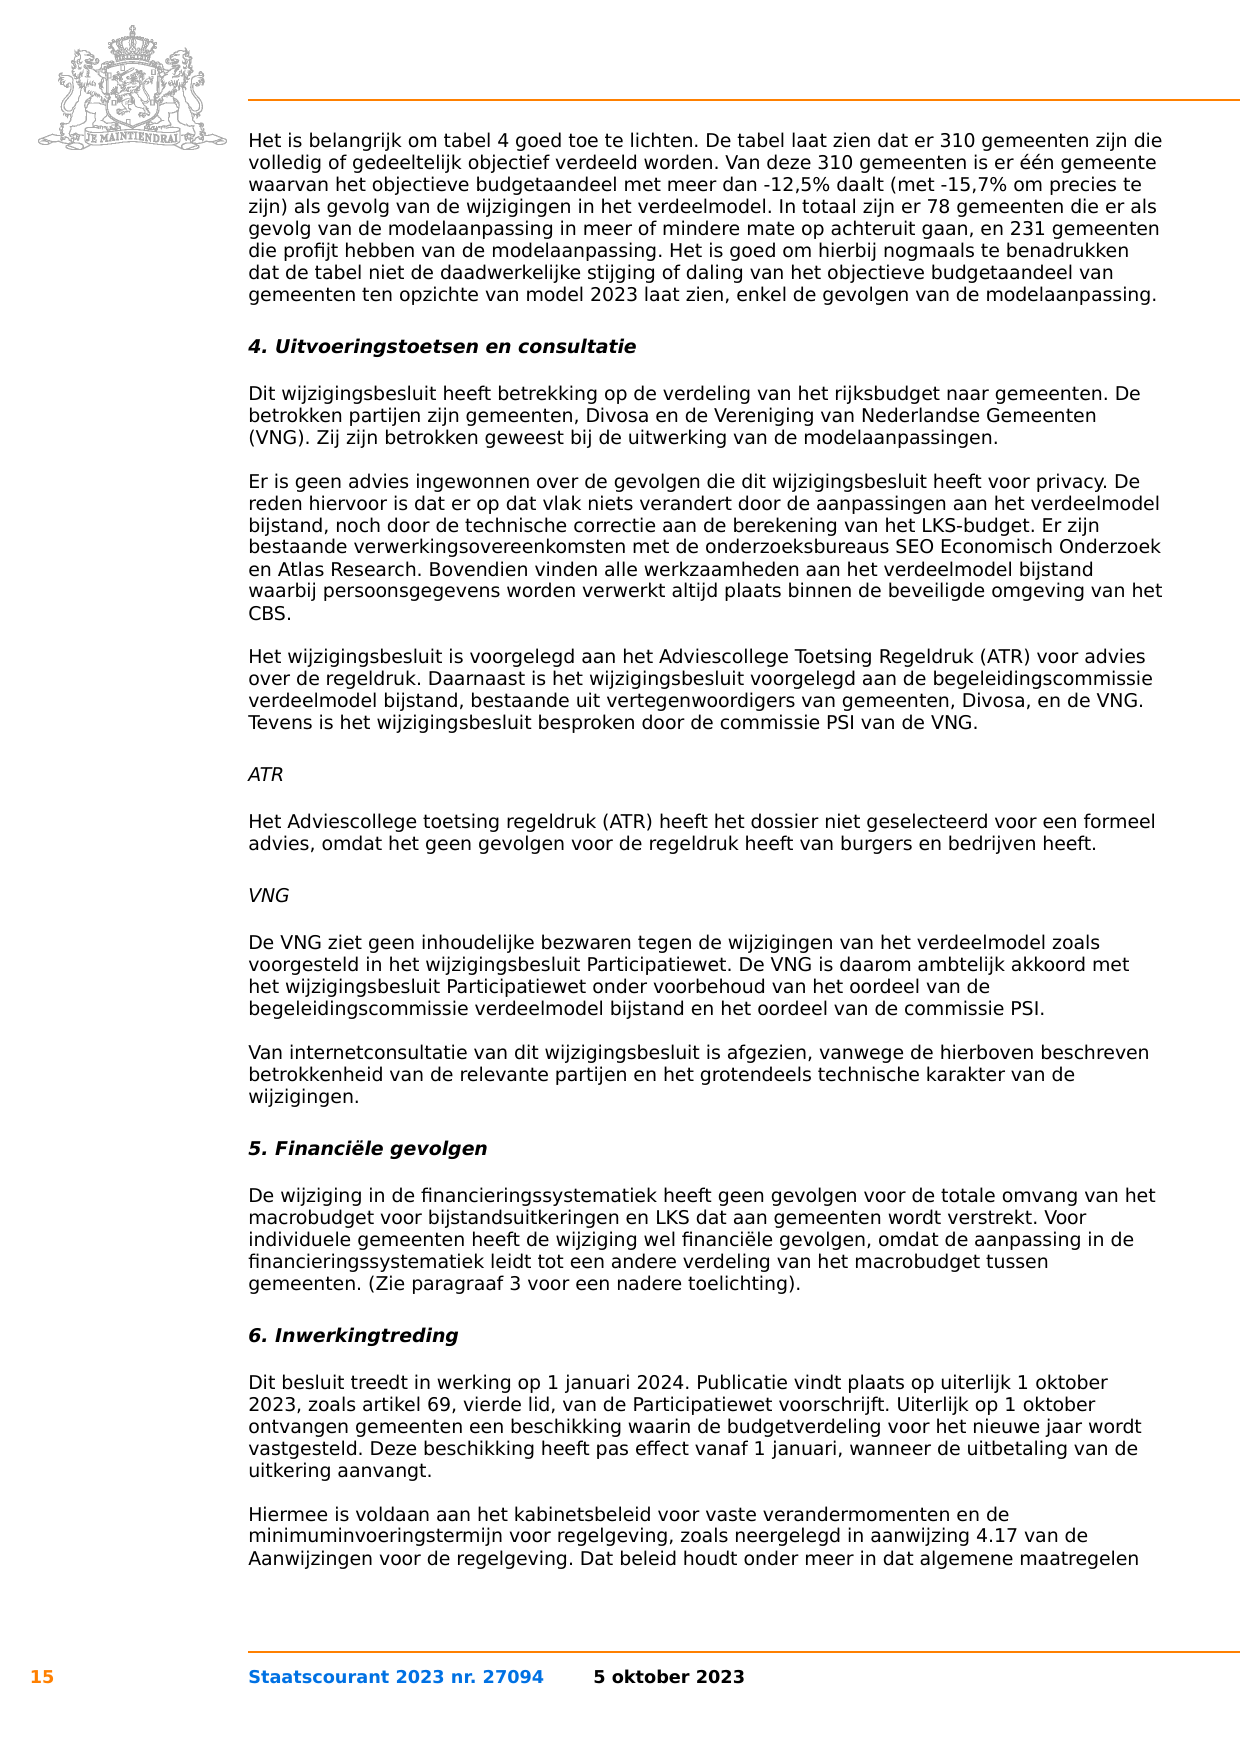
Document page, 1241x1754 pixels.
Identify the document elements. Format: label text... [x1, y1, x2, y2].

picture [38, 25, 227, 150]
text Er is geen advies ingewonnen over de gevolgen die dit wijzigingsbesluit heeft voor privacy. De reden hiervoor is dat er op dat vlak niets verandert door de aanpassingen aan het verdeelmodel bijstand, noch door de technische correctie aan de berekening van het LKS-budget. Er zijn bestaande verwerkingsovereenkomsten met de onderzoeksbureaus SEO Economisch Onderzoek en Atlas Research. Bovendien vinden alle werkzaamheden aan het verdeelmodel bijstand waarbij persoonsgegevens worden verwerkt altijd plaats binnen de beveiligde omgeving van het CBS. [248, 471, 1163, 624]
text Van internetconsultatie van dit wijzigingsbesluit is afgezien, vanwege de hierboven beschreven betrokkenheid van de relevante partijen en het grotendeels technische karakter van de wijzigingen. [248, 1042, 1163, 1108]
text Het Adviescollege toetsing regeldruk (ATR) heeft het dossier niet geselecteerd voor een formeel advies, omdat het geen gevolgen voor de regeldruk heeft van burgers en bedrijven heeft. [248, 811, 1163, 855]
text Het wijzigingsbesluit is voorgelegd aan het Adviescollege Toetsing Regeldruk (ATR) voor advies over de regeldruk. Daarnaast is het wijzigingsbesluit voorgelegd aan de begeleidingscommissie verdeelmodel bijstand, bestaande uit vertegenwoordigers van gemeenten, Divosa, en de VNG. Tevens is het wijzigingsbesluit besproken door de commissie PSI van de VNG. [248, 646, 1163, 734]
subtitle VNG [248, 885, 1163, 907]
text Hiermee is voldaan aan het kabinetsbeleid voor vaste verandermomenten en de minimuminvoeringstermijn voor regelgeving, zoals neergelegd in aanwijzing 4.17 van de Aanwijzingen voor de regelgeving. Dat beleid houdt onder meer in dat algemene maatregelen [248, 1503, 1163, 1569]
text Het is belangrijk om tabel 4 goed toe te lichten. De tabel laat zien dat er 310 gemeenten zijn die volledig of gedeeltelijk objectief verdeeld worden. Van deze 310 gemeenten is er één gemeente waarvan het objectieve budgetaandeel met meer dan -12,5% daalt (met -15,7% om precies te zijn) als gevolg van de wijzigingen in het verdeelmodel. In totaal zijn er 78 gemeenten die er als gevolg van de modelaanpassing in meer of mindere mate op achteruit gaan, en 231 gemeenten die profijt hebben van de modelaanpassing. Het is goed om hierbij nogmaals te benadrukken dat de tabel niet de daadwerkelijke stijging of daling van het objectieve budgetaandeel van gemeenten ten opzichte van model 2023 laat zien, enkel de gevolgen van de modelaanpassing. [248, 130, 1163, 306]
text Dit besluit treedt in werking op 1 januari 2024. Publicatie vindt plaats op uiterlijk 1 oktober 2023, zoals artikel 69, vierde lid, van de Participatiewet voorschrijft. Uiterlijk op 1 oktober ontvangen gemeenten een beschikking waarin de budgetverdeling voor het nieuwe jaar wordt vastgesteld. Deze beschikking heeft pas effect vanaf 1 januari, wanneer de uitbetaling van de uitkering aanvangt. [248, 1372, 1163, 1482]
text Dit wijzigingsbesluit heeft betrekking op de verdeling van het rijksbudget naar gemeenten. De betrokken partijen zijn gemeenten, Divosa en de Vereniging van Nederlandse Gemeenten (VNG). Zij zijn betrokken geweest bij de uitwerking van de modelaanpassingen. [248, 383, 1163, 449]
subtitle 5. Financiële gevolgen [248, 1138, 1163, 1160]
subtitle 6. Inwerkingtreding [248, 1325, 1163, 1347]
subtitle ATR [248, 764, 1163, 786]
text De VNG ziet geen inhoudelijke bezwaren tegen de wijzigingen van het verdeelmodel zoals voorgesteld in het wijzigingsbesluit Participatiewet. De VNG is daarom ambtelijk akkoord met het wijzigingsbesluit Participatiewet onder voorbehoud van het oordeel van de begeleidingscommissie verdeelmodel bijstand en het oordeel van de commissie PSI. [248, 932, 1163, 1020]
subtitle 4. Uitvoeringstoetsen en consultatie [248, 336, 1163, 358]
text De wijziging in de financieringssystematiek heeft geen gevolgen voor de totale omvang van het macrobudget voor bijstandsuitkeringen en LKS dat aan gemeenten wordt verstrekt. Voor individuele gemeenten heeft de wijziging wel financiële gevolgen, omdat de aanpassing in de financieringssystematiek leidt tot een andere verdeling van het macrobudget tussen gemeenten. (Zie paragraaf 3 voor een nadere toelichting). [248, 1185, 1163, 1295]
